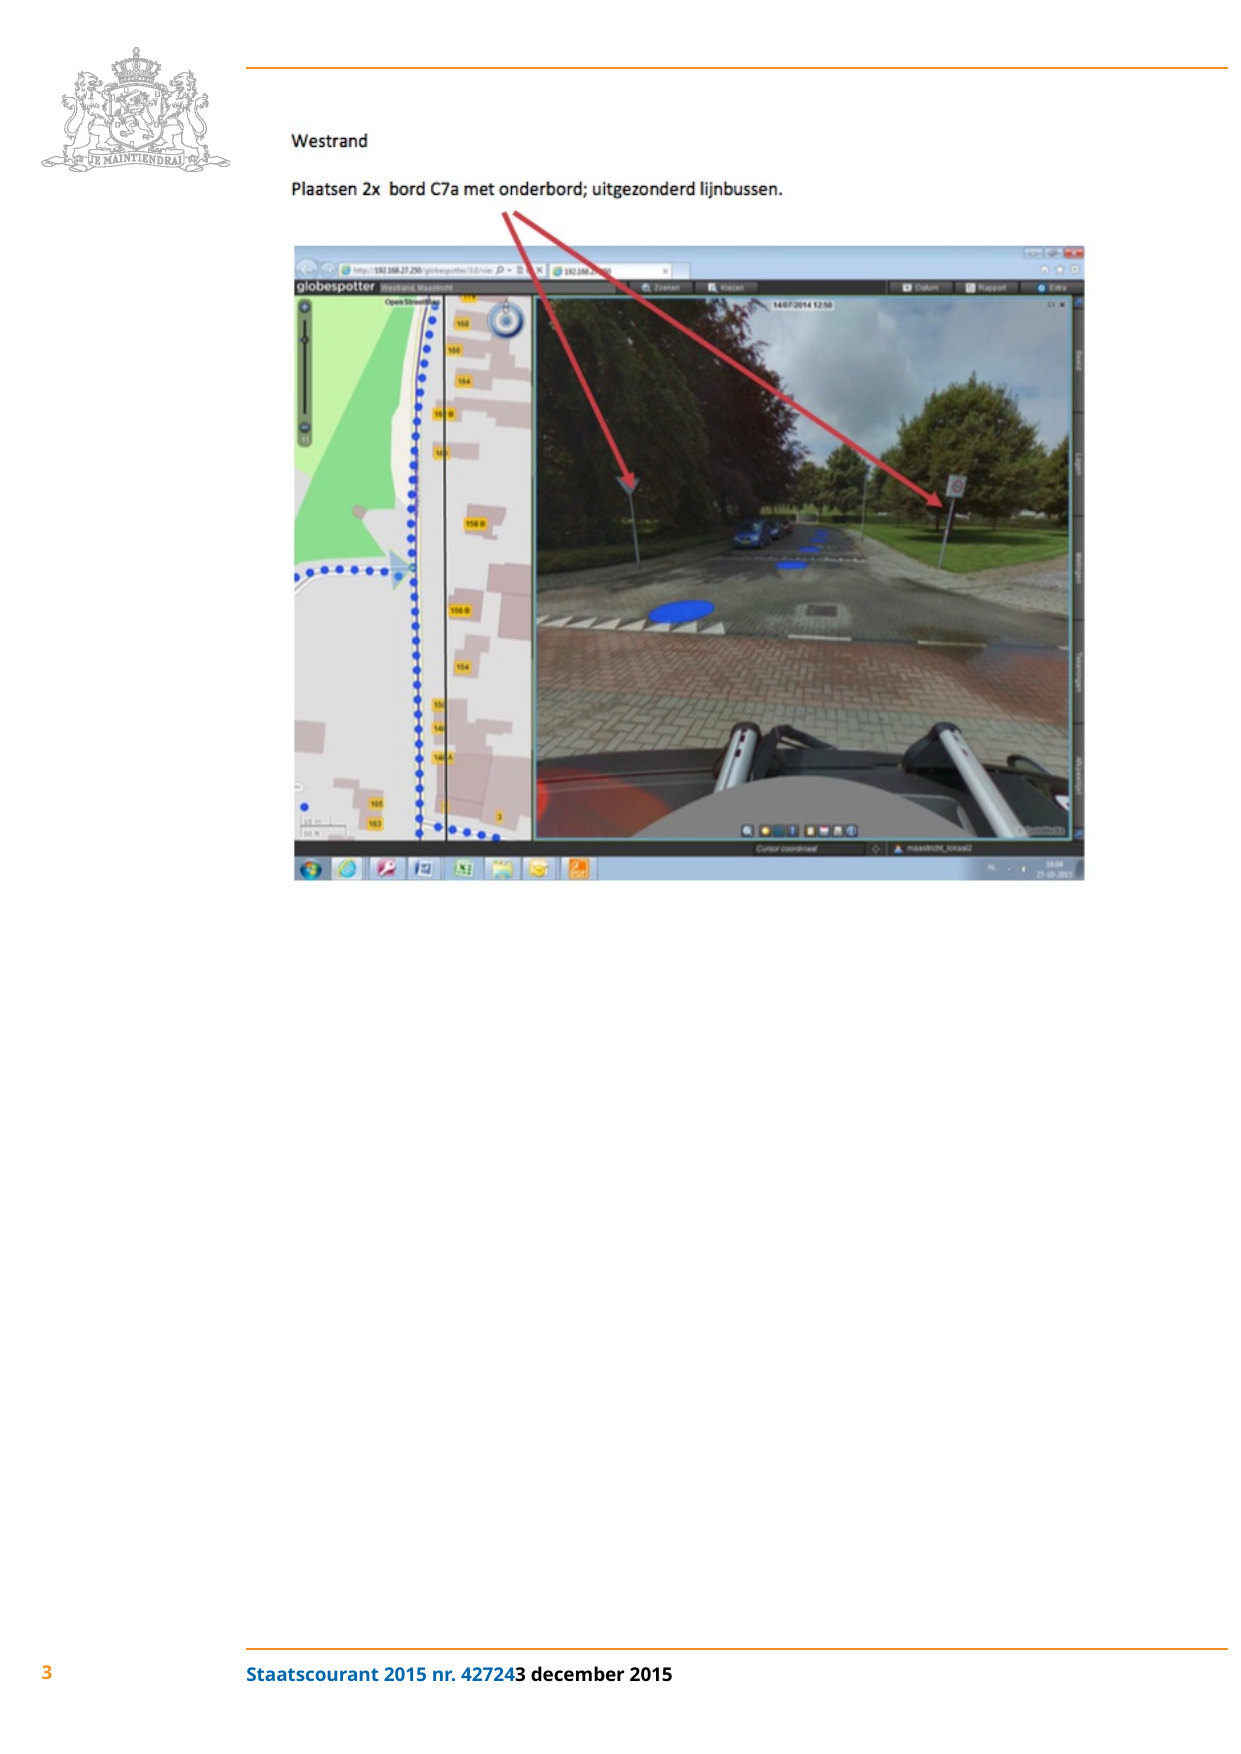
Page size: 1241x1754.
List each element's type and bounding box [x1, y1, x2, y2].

picture [41, 47, 231, 172]
picture [248, 94, 1134, 922]
